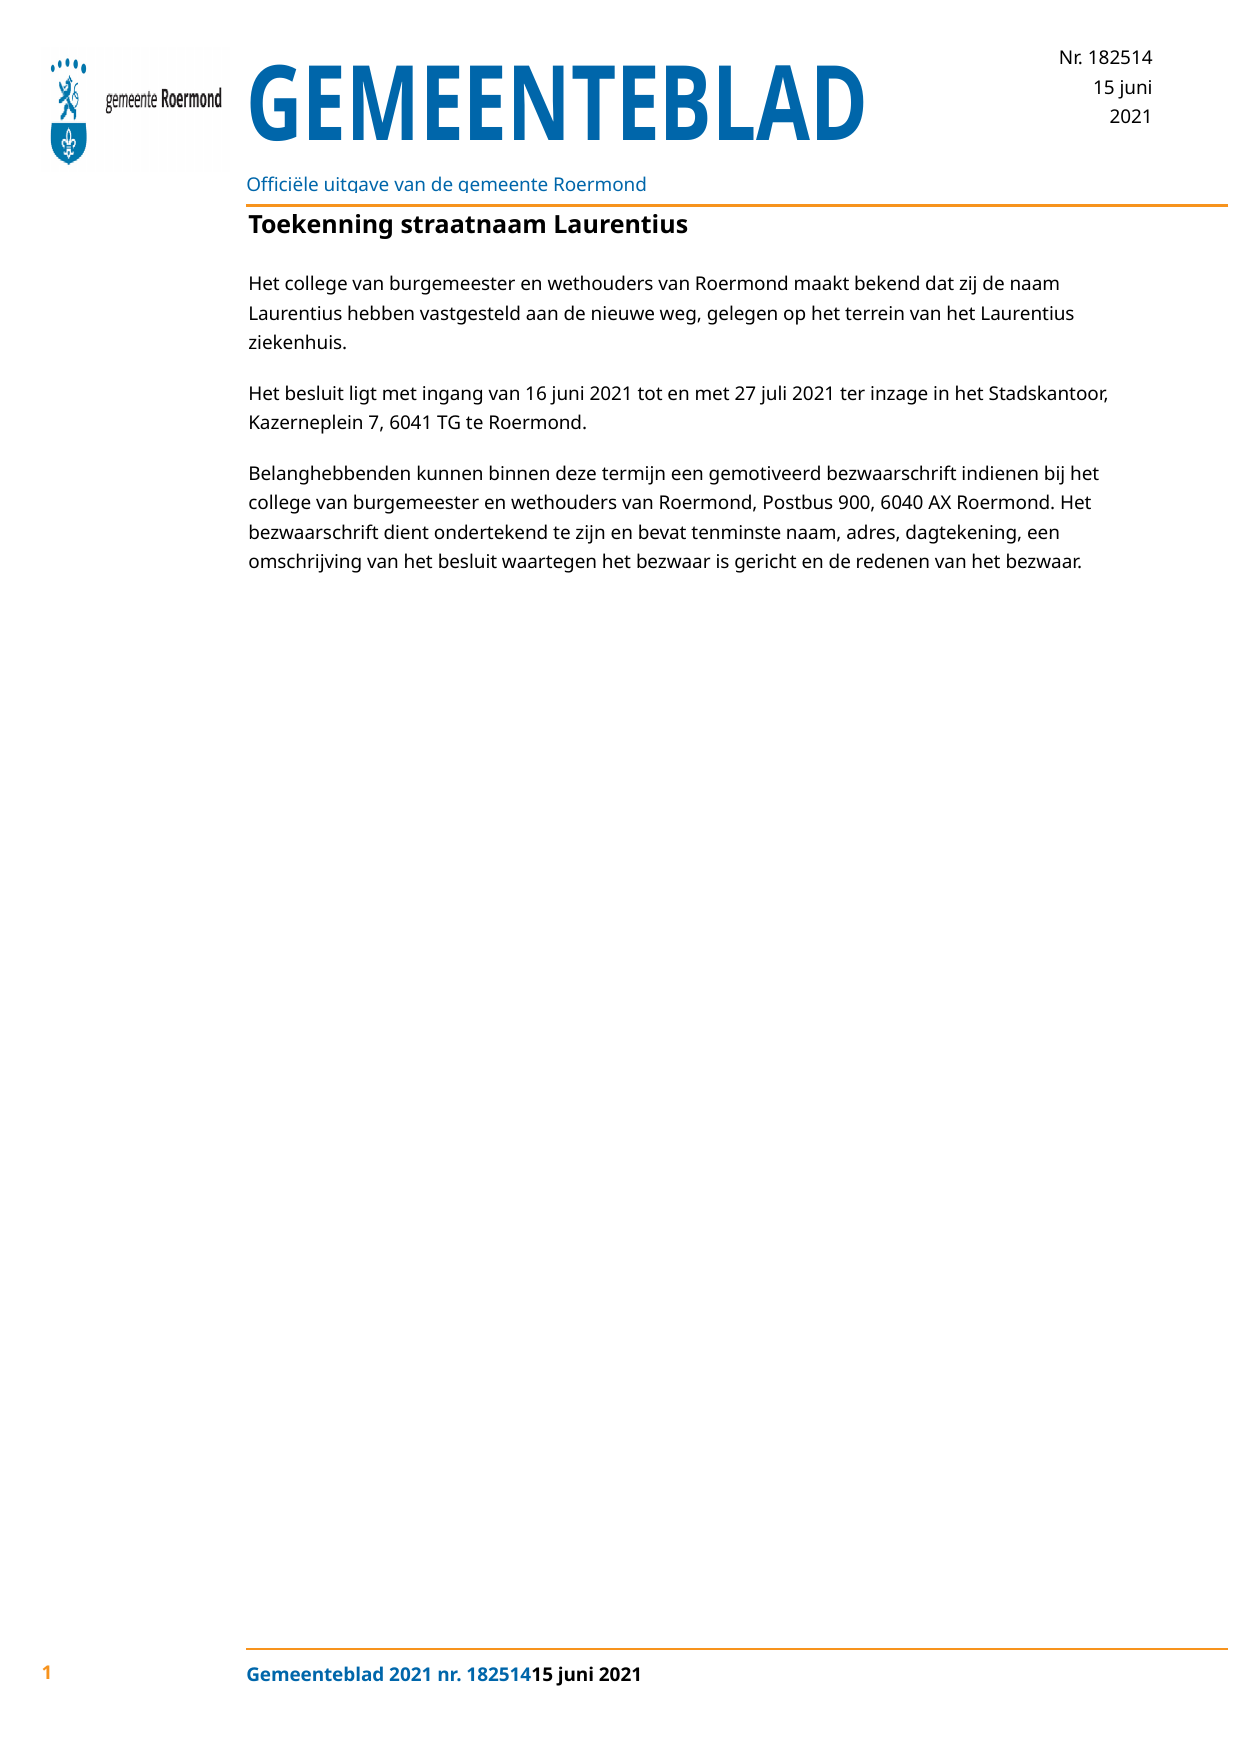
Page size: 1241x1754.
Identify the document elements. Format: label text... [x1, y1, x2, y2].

text Het besluit ligt met ingang van 16 juni 2021 tot en met 27 juli 2021 ter inzage in het Stadskantoor, Kazerneplein 7, 6041 TG te Roermond. [248, 380, 1152, 435]
text Belanghebbenden kunnen binnen deze termijn een gemotiveerd bezwaarschrift indienen bij het college van burgemeester en wethouders van Roermond, Postbus 900, 6040 AX Roermond. Het bezwaarschrift dient ondertekend te zijn en bevat tenminste naam, adres, dagtekening, een omschrijving van het besluit waartegen het bezwaar is gericht en de redenen van het bezwaar. [248, 460, 1152, 574]
picture [41, 47, 231, 172]
text Het college van burgemeester en wethouders van Roermond maakt bekend dat zij de naam Laurentius hebben vastgesteld aan de nieuwe weg, gelegen op het terrein van het Laurentius ziekenhuis. [248, 270, 1152, 355]
text Toekenning straatnaam Laurentius [248, 207, 1152, 241]
